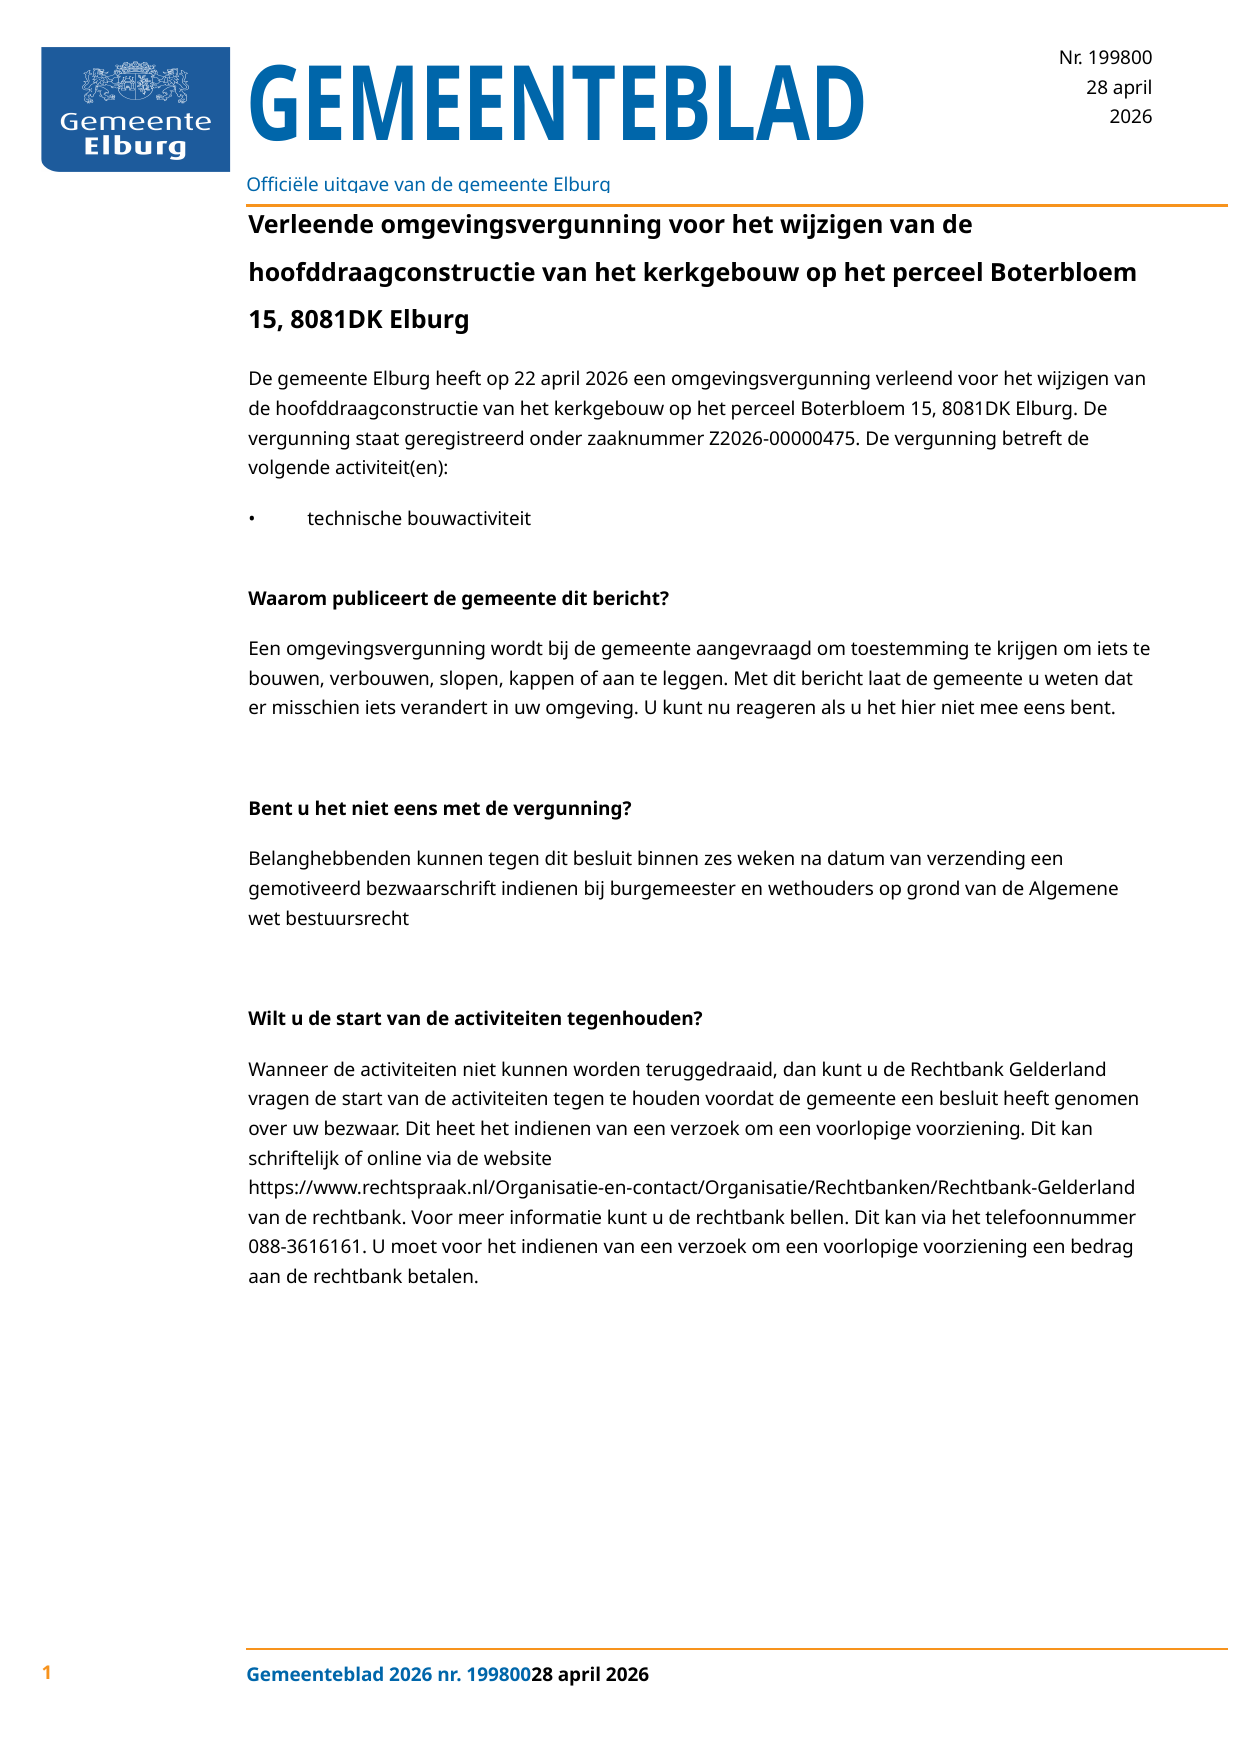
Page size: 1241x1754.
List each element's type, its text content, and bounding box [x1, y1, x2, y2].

text Bent u het niet eens met de vergunning? [248, 795, 1152, 821]
text De gemeente Elburg heeft op 22 april 2026 een omgevingsvergunning verleend voor het wijzigen van de hoofddraagconstructie van het kerkgebouw op het perceel Boterbloem 15, 8081DK Elburg. De vergunning staat geregistreerd onder zaaknummer Z2026-00000475. De vergunning betreft de volgende activiteit(en): [248, 366, 1152, 480]
text Een omgevingsvergunning wordt bij de gemeente aangevraagd om toestemming te krijgen om iets te bouwen, verbouwen, slopen, kappen of aan te leggen. Met dit bericht laat de gemeente u weten dat er misschien iets verandert in uw omgeving. U kunt nu reageren als u het hier niet mee eens bent. [248, 635, 1152, 720]
text Belanghebbenden kunnen tegen dit besluit binnen zes weken na datum van verzending een gemotiveerd bezwaarschrift indienen bij burgemeester en wethouders op grond van de Algemene wet bestuursrecht [248, 846, 1152, 930]
text Wilt u de start van de activiteiten tegenhouden? [248, 1006, 1152, 1031]
text Wanneer de activiteiten niet kunnen worden teruggedraaid, dan kunt u de Rechtbank Gelderland vragen de start van de activiteiten tegen te houden voordat de gemeente een besluit heeft genomen over uw bezwaar. Dit heet het indienen van een verzoek om een voorlopige voorziening. Dit kan schriftelijk of online via de website https://www.rechtspraak.nl/Organisatie-en-contact/Organisatie/Rechtbanken/Rechtbank-Gelderland van de rechtbank. Voor meer informatie kunt u de rechtbank bellen. Dit kan via het telefoonnummer 088-3616161. U moet voor het indienen van een verzoek om een voorlopige voorziening een bedrag aan de rechtbank betalen. [248, 1056, 1152, 1289]
picture [41, 47, 231, 172]
text Waarom publiceert de gemeente dit bericht? [248, 585, 1152, 610]
text Verleende omgevingsvergunning voor het wijzigen van de hoofddraagconstructie van het kerkgebouw op het perceel Boterbloem 15, 8081DK Elburg [248, 207, 1152, 336]
list technische bouwactiviteit [248, 505, 1152, 530]
